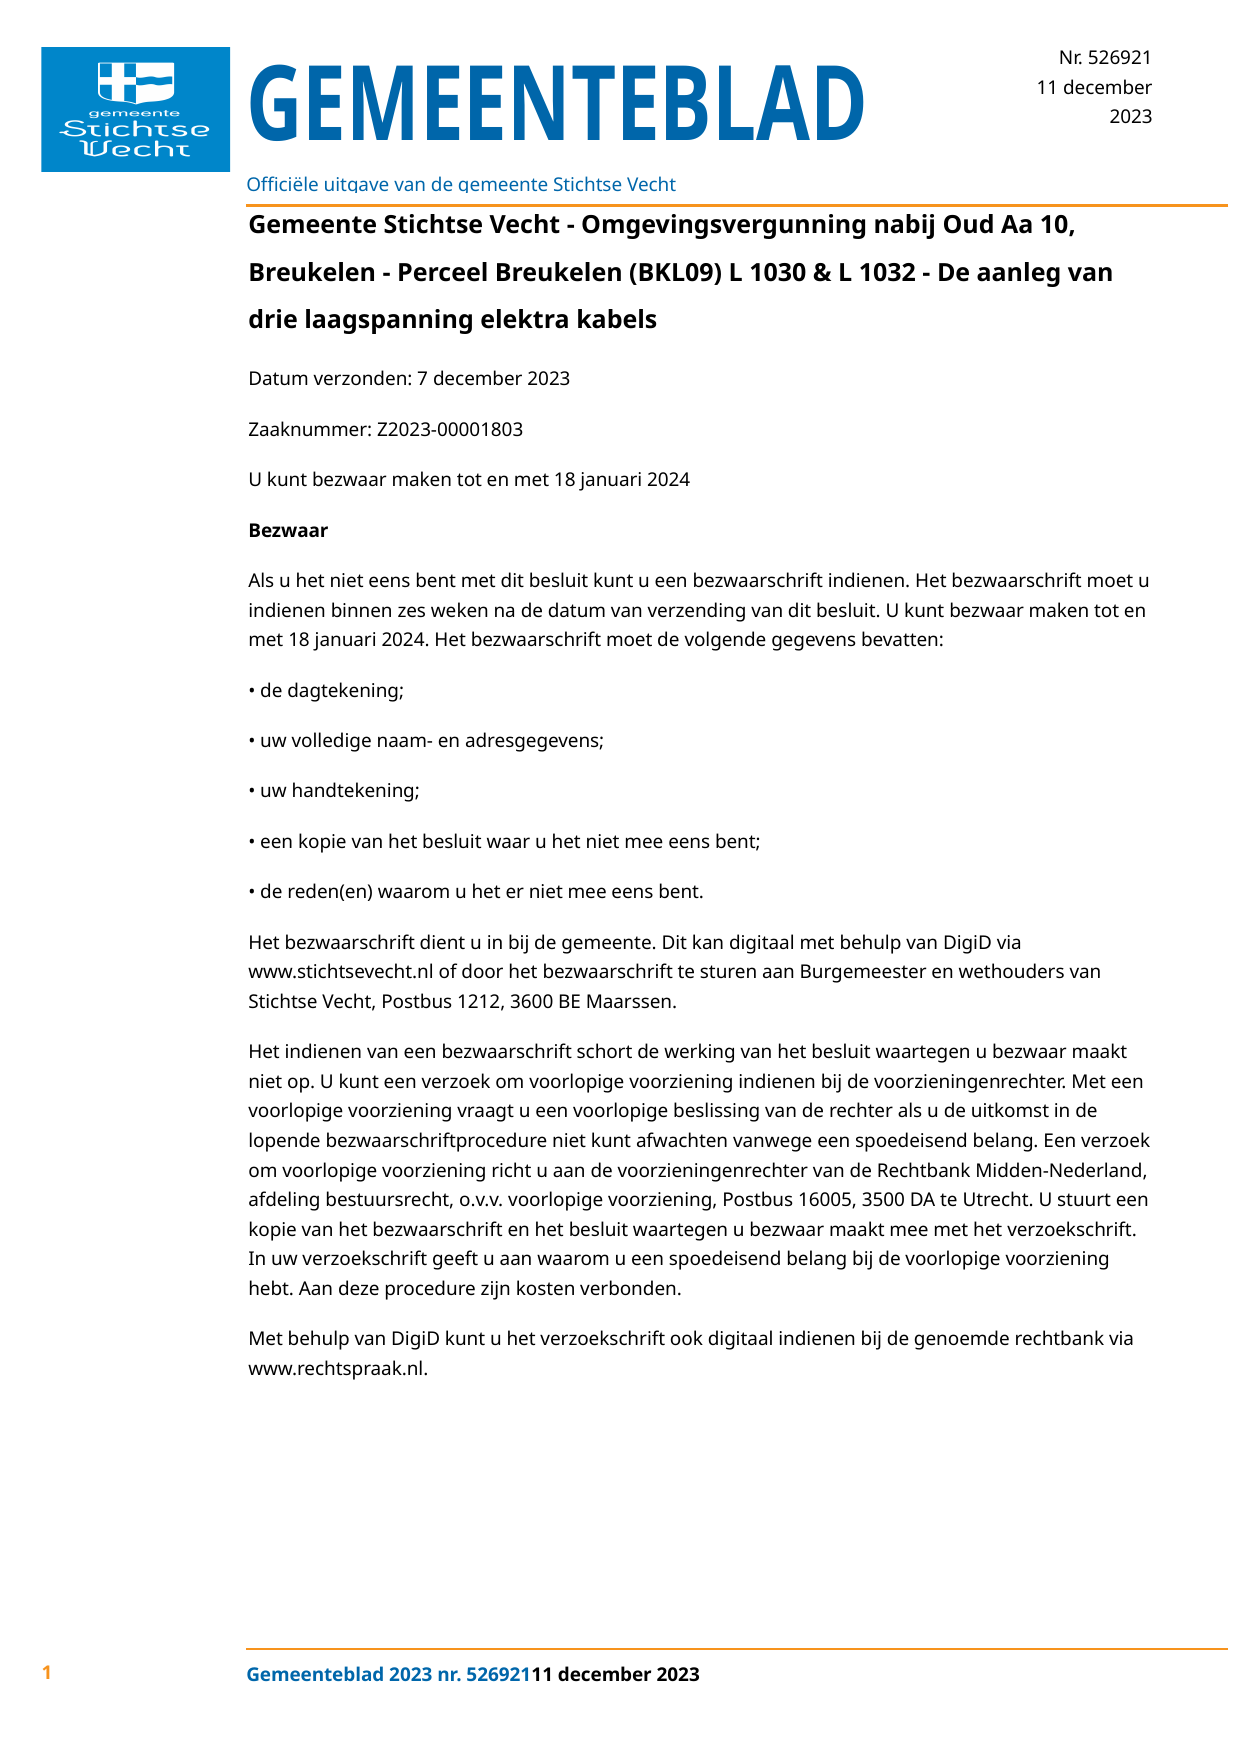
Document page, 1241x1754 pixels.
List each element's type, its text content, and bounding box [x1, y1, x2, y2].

text Met behulp van DigiD kunt u het verzoekschrift ook digitaal indienen bij de genoemde rechtbank via www.rechtspraak.nl. [248, 1326, 1152, 1381]
text • een kopie van het besluit waar u het niet mee eens bent; [248, 828, 1152, 854]
text Het bezwaarschrift dient u in bij de gemeente. Dit kan digitaal met behulp van DigiD via www.stichtsevecht.nl of door het bezwaarschrift te sturen aan Burgemeester en wethouders van Stichtse Vecht, Postbus 1212, 3600 BE Maarssen. [248, 929, 1152, 1014]
text Zaaknummer: Z2023-00001803 [248, 416, 1152, 442]
picture [137, 63, 174, 103]
picture [99, 63, 135, 101]
text Datum verzonden: 7 december 2023 [248, 366, 1152, 391]
text • de dagtekening; [248, 677, 1152, 702]
text Het indienen van een bezwaarschrift schort de werking van het besluit waartegen u bezwaar maakt niet op. U kunt een verzoek om voorlopige voorziening indienen bij de voorzieningenrechter. Met een voorlopige voorziening vraagt u een voorlopige beslissing van de rechter als u de uitkomst in de lopende bezwaarschriftprocedure niet kunt afwachten vanwege een spoedeisend belang. Een verzoek om voorlopige voorziening richt u aan de voorzieningenrechter van de Rechtbank Midden-Nederland, afdeling bestuursrecht, o.v.v. voorlopige voorziening, Postbus 16005, 3500 DA te Utrecht. U stuurt een kopie van het bezwaarschrift en het besluit waartegen u bezwaar maakt mee met het verzoekschrift. In uw verzoekschrift geeft u aan waarom u een spoedeisend belang bij de voorlopige voorziening hebt. Aan deze procedure zijn kosten verbonden. [248, 1038, 1152, 1301]
text • uw volledige naam- en adresgegevens; [248, 727, 1152, 753]
text U kunt bezwaar maken tot en met 18 januari 2024 [248, 466, 1152, 492]
text Gemeente Stichtse Vecht - Omgevingsvergunning nabij Oud Aa 10, Breukelen - Perceel Breukelen (BKL09) L 1030 & L 1032 - De aanleg van drie laagspanning elektra kabels [248, 207, 1152, 336]
text Bezwaar [248, 517, 1152, 542]
text • de reden(en) waarom u het er niet mee eens bent. [248, 878, 1152, 904]
text • uw handtekening; [248, 778, 1152, 803]
text Als u het niet eens bent met dit besluit kunt u een bezwaarschrift indienen. Het bezwaarschrift moet u indienen binnen zes weken na de datum van verzending van dit besluit. U kunt bezwaar maken tot en met 18 januari 2024. Het bezwaarschrift moet de volgende gegevens bevatten: [248, 567, 1152, 652]
